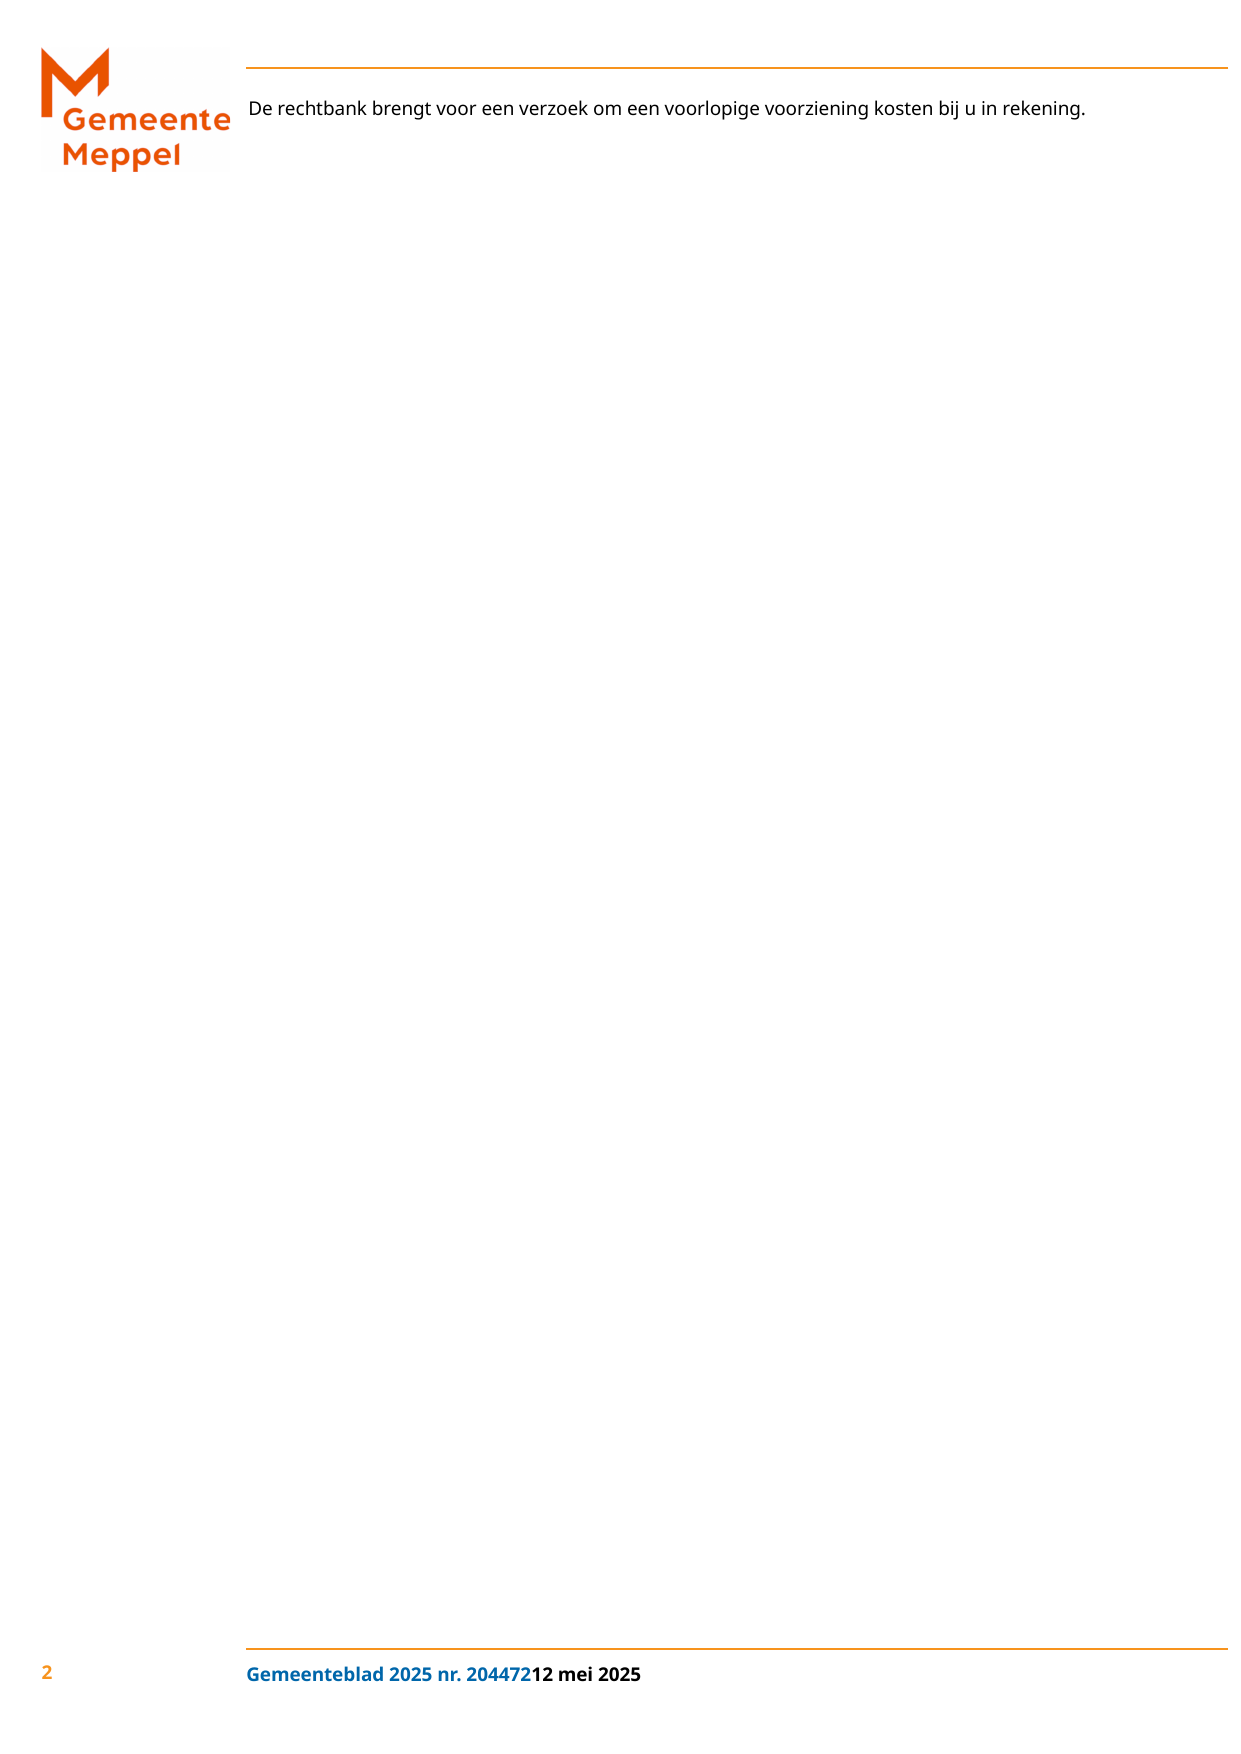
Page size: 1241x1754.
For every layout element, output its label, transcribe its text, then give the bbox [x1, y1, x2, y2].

text De rechtbank brengt voor een verzoek om een voorlopige voorziening kosten bij u in rekening. [248, 95, 1152, 121]
picture [41, 47, 231, 172]
